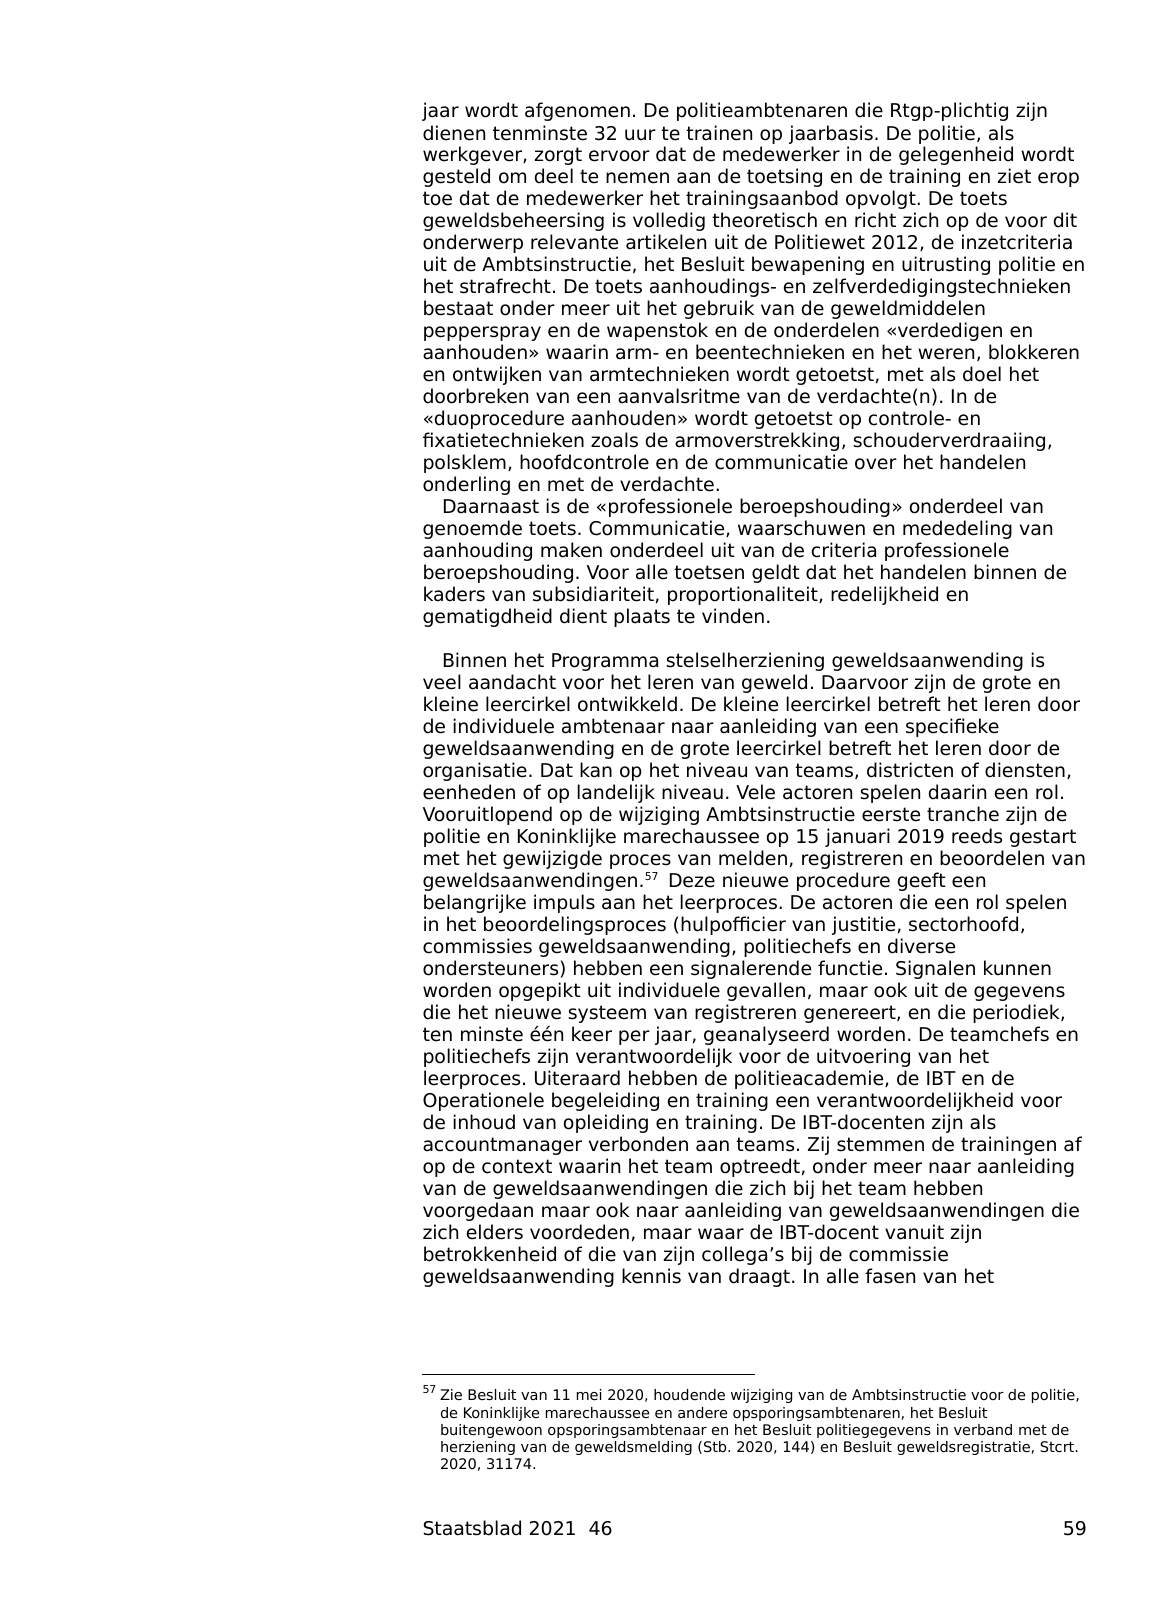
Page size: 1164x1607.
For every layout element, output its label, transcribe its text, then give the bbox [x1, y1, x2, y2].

text Zie Besluit van 11 mei 2020, houdende wijziging van de Ambtsinstructie voor de politie, de Koninklijke marechaussee en andere opsporingsambtenaren, het Besluit buitengewoon opsporingsambtenaar en het Besluit politiegegevens in verband met de herziening van de geweldsmelding (Stb. 2020, 144) en Besluit geweldsregistratie, Stcrt. 2020, 31174. [422, 1383, 1087, 1473]
text jaar wordt afgenomen. De politieambtenaren die Rtgp-plichtig zijn dienen tenminste 32 uur te trainen op jaarbasis. De politie, als werkgever, zorgt ervoor dat de medewerker in de gelegenheid wordt gesteld om deel te nemen aan de toetsing en de training en ziet erop toe dat de medewerker het trainingsaanbod opvolgt. De toets geweldsbeheersing is volledig theoretisch en richt zich op de voor dit onderwerp relevante artikelen uit de Politiewet 2012, de inzetcriteria uit de Ambtsinstructie, het Besluit bewapening en uitrusting politie en het strafrecht. De toets aanhoudings- en zelfverdedigingstechnieken bestaat onder meer uit het gebruik van de geweldmiddelen pepperspray en de wapenstok en de onderdelen «verdedigen en aanhouden» waarin arm- en beentechnieken en het weren, blokkeren en ontwijken van armtechnieken wordt getoetst, met als doel het doorbreken van een aanvalsritme van de verdachte(n). In de «duoprocedure aanhouden» wordt getoetst op controle- en fixatietechnieken zoals de armoverstrekking, schouderverdraaiing, polsklem, hoofdcontrole en de communicatie over het handelen onderling en met de verdachte. [422, 100, 1087, 496]
text Daarnaast is de «professionele beroepshouding» onderdeel van genoemde toets. Communicatie, waarschuwen en mededeling van aanhouding maken onderdeel uit van de criteria professionele beroepshouding. Voor alle toetsen geldt dat het handelen binnen de kaders van subsidiariteit, proportionaliteit, redelijkheid en gematigdheid dient plaats te vinden. [422, 496, 1087, 628]
text Binnen het Programma stelselherziening geweldsaanwending is veel aandacht voor het leren van geweld. Daarvoor zijn de grote en kleine leercirkel ontwikkeld. De kleine leercirkel betreft het leren door de individuele ambtenaar naar aanleiding van een specifieke geweldsaanwending en de grote leercirkel betreft het leren door de organisatie. Dat kan op het niveau van teams, districten of diensten, eenheden of op landelijk niveau. Vele actoren spelen daarin een rol. Vooruitlopend op de wijziging Ambtsinstructie eerste tranche zijn de politie en Koninklijke marechaussee op 15 januari 2019 reeds gestart met het gewijzigde proces van melden, registreren en beoordelen van geweldsaanwendingen. Deze nieuwe procedure geeft een belangrijke impuls aan het leerproces. De actoren die een rol spelen in het beoordelingsproces (hulpofficier van justitie, sectorhoofd, commissies geweldsaanwending, politiechefs en diverse ondersteuners) hebben een signalerende functie. Signalen kunnen worden opgepikt uit individuele gevallen, maar ook uit de gegevens die het nieuwe systeem van registreren genereert, en die periodiek, ten minste één keer per jaar, geanalyseerd worden. De teamchefs en politiechefs zijn verantwoordelijk voor de uitvoering van het leerproces. Uiteraard hebben de politieacademie, de IBT en de Operationele begeleiding en training een verantwoordelijkheid voor de inhoud van opleiding en training. De IBT-docenten zijn als accountmanager verbonden aan teams. Zij stemmen de trainingen af op de context waarin het team optreedt, onder meer naar aanleiding van de geweldsaanwendingen die zich bij het team hebben voorgedaan maar ook naar aanleiding van geweldsaanwendingen die zich elders voordeden, maar waar de IBT-docent vanuit zijn betrokkenheid of die van zijn collega’s bij de commissie geweldsaanwending kennis van draagt. In alle fasen van het [422, 650, 1087, 1287]
